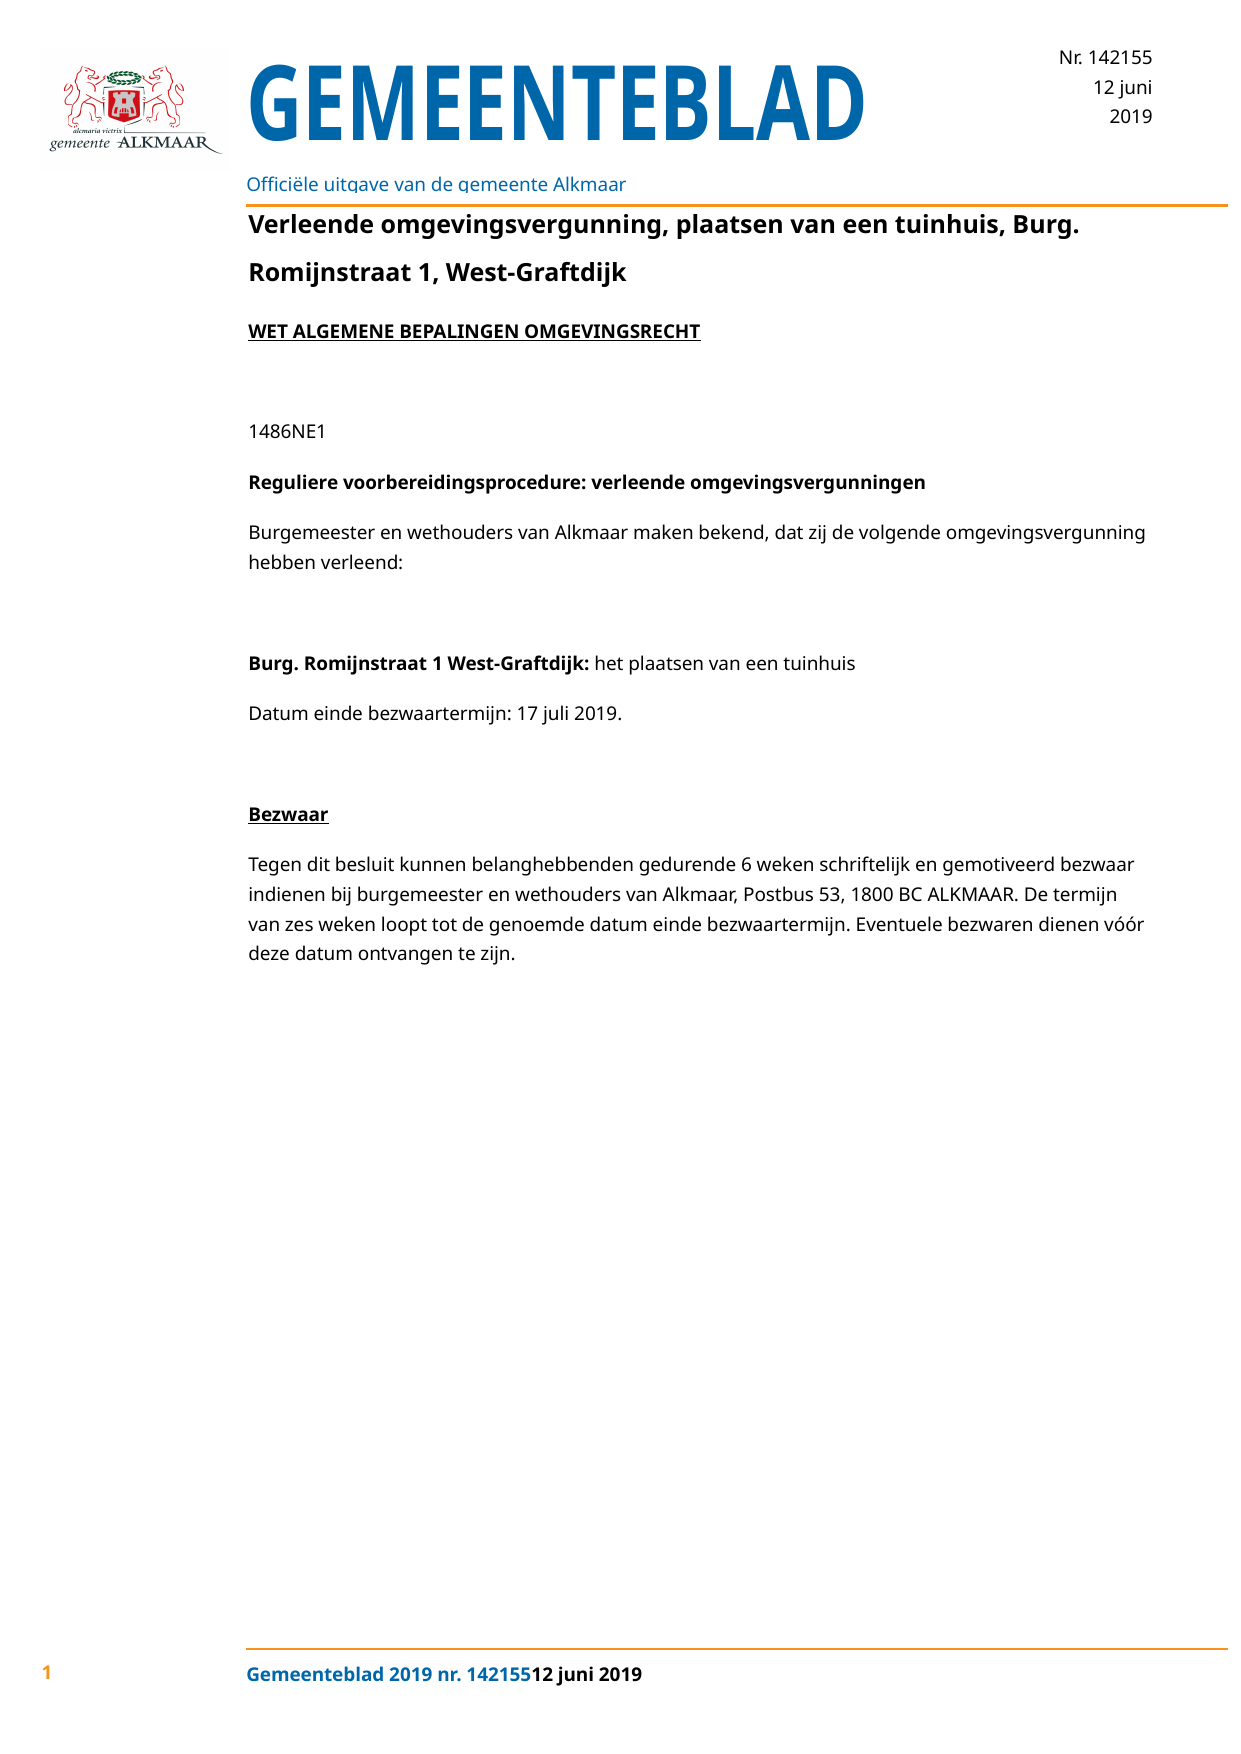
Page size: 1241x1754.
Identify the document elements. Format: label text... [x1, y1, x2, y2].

text Datum einde bezwaartermijn: 17 juli 2019. [248, 700, 1152, 726]
text Tegen dit besluit kunnen belanghebbenden gedurende 6 weken schriftelijk en gemotiveerd bezwaar indienen bij burgemeester en wethouders van Alkmaar, Postbus 53, 1800 BC ALKMAAR. De termijn van zes weken loopt tot de genoemde datum einde bezwaartermijn. Eventuele bezwaren dienen vóór deze datum ontvangen te zijn. [248, 852, 1152, 966]
text Reguliere voorbereidingsprocedure: verleende omgevingsvergunningen [248, 469, 1152, 495]
text Verleende omgevingsvergunning, plaatsen van een tuinhuis, Burg. Romijnstraat 1, West-Graftdijk [248, 207, 1152, 288]
text WET ALGEMENE BEPALINGEN OMGEVINGSRECHT [248, 318, 1152, 344]
picture [41, 47, 231, 172]
text 1486NE1 [248, 419, 1152, 444]
text Burgemeester en wethouders van Alkmaar maken bekend, dat zij de volgende omgevingsvergunning hebben verleend: [248, 519, 1152, 575]
text Bezwaar [248, 801, 1152, 827]
text Burg. Romijnstraat 1 West-Graftdijk: het plaatsen van een tuinhuis [248, 650, 1152, 676]
